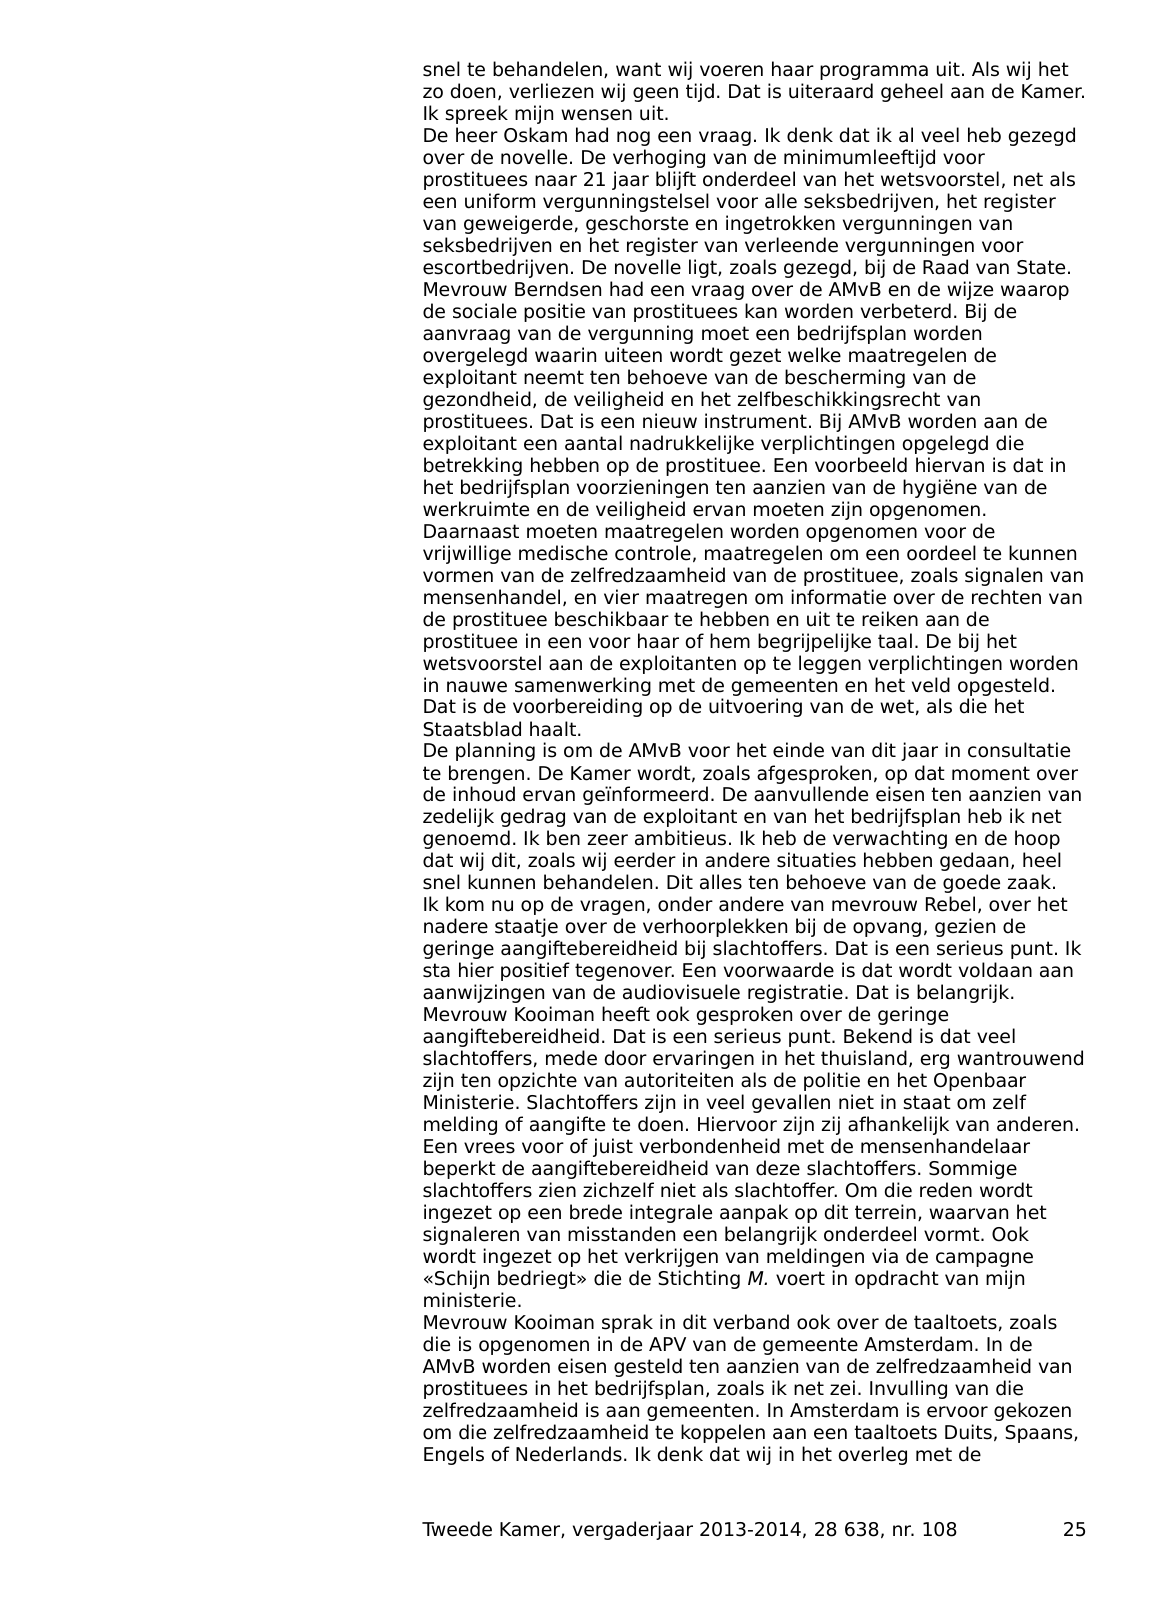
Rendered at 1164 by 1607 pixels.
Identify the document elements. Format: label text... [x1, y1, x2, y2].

text Mevrouw Kooiman heeft ook gesproken over de geringe aangiftebereidheid. Dat is een serieus punt. Bekend is dat veel slachtoffers, mede door ervaringen in het thuisland, erg wantrouwend zijn ten opzichte van autoriteiten als de politie en het Openbaar Ministerie. Slachtoffers zijn in veel gevallen niet in staat om zelf melding of aangifte te doen. Hiervoor zijn zij afhankelijk van anderen. Een vrees voor of juist verbondenheid met de mensenhandelaar beperkt de aangiftebereidheid van deze slachtoffers. Sommige slachtoffers zien zichzelf niet als slachtoffer. Om die reden wordt ingezet op een brede integrale aanpak op dit terrein, waarvan het signaleren van misstanden een belangrijk onderdeel vormt. Ook wordt ingezet op het verkrijgen van meldingen via de campagne «Schijn bedriegt» die de Stichting M. voert in opdracht van mijn ministerie. [422, 1004, 1087, 1312]
text Ik kom nu op de vragen, onder andere van mevrouw Rebel, over het nadere staatje over de verhoorplekken bij de opvang, gezien de geringe aangiftebereidheid bij slachtoffers. Dat is een serieus punt. Ik sta hier positief tegenover. Een voorwaarde is dat wordt voldaan aan aanwijzingen van de audiovisuele registratie. Dat is belangrijk. [422, 894, 1087, 1004]
text Mevrouw Berndsen had een vraag over de AMvB en de wijze waarop de sociale positie van prostituees kan worden verbeterd. Bij de aanvraag van de vergunning moet een bedrijfsplan worden overgelegd waarin uiteen wordt gezet welke maatregelen de exploitant neemt ten behoeve van de bescherming van de gezondheid, de veiligheid en het zelfbeschikkingsrecht van prostituees. Dat is een nieuw instrument. Bij AMvB worden aan de exploitant een aantal nadrukkelijke verplichtingen opgelegd die betrekking hebben op de prostituee. Een voorbeeld hiervan is dat in het bedrijfsplan voorzieningen ten aanzien van de hygiëne van de werkruimte en de veiligheid ervan moeten zijn opgenomen. Daarnaast moeten maatregelen worden opgenomen voor de vrijwillige medische controle, maatregelen om een oordeel te kunnen vormen van de zelfredzaamheid van de prostituee, zoals signalen van mensenhandel, en vier maatregen om informatie over de rechten van de prostituee beschikbaar te hebben en uit te reiken aan de prostituee in een voor haar of hem begrijpelijke taal. De bij het wetsvoorstel aan de exploitanten op te leggen verplichtingen worden in nauwe samenwerking met de gemeenten en het veld opgesteld. Dat is de voorbereiding op de uitvoering van de wet, als die het Staatsblad haalt. [422, 279, 1087, 740]
text snel te behandelen, want wij voeren haar programma uit. Als wij het zo doen, verliezen wij geen tijd. Dat is uiteraard geheel aan de Kamer. Ik spreek mijn wensen uit. [422, 59, 1087, 125]
text De heer Oskam had nog een vraag. Ik denk dat ik al veel heb gezegd over de novelle. De verhoging van de minimumleeftijd voor prostituees naar 21 jaar blijft onderdeel van het wetsvoorstel, net als een uniform vergunningstelsel voor alle seksbedrijven, het register van geweigerde, geschorste en ingetrokken vergunningen van seksbedrijven en het register van verleende vergunningen voor escortbedrijven. De novelle ligt, zoals gezegd, bij de Raad van State. [422, 125, 1087, 279]
text Mevrouw Kooiman sprak in dit verband ook over de taaltoets, zoals die is opgenomen in de APV van de gemeente Amsterdam. In de AMvB worden eisen gesteld ten aanzien van de zelfredzaamheid van prostituees in het bedrijfsplan, zoals ik net zei. Invulling van die zelfredzaamheid is aan gemeenten. In Amsterdam is ervoor gekozen om die zelfredzaamheid te koppelen aan een taaltoets Duits, Spaans, Engels of Nederlands. Ik denk dat wij in het overleg met de [422, 1312, 1087, 1466]
text De planning is om de AMvB voor het einde van dit jaar in consultatie te brengen. De Kamer wordt, zoals afgesproken, op dat moment over de inhoud ervan geïnformeerd. De aanvullende eisen ten aanzien van zedelijk gedrag van de exploitant en van het bedrijfsplan heb ik net genoemd. Ik ben zeer ambitieus. Ik heb de verwachting en de hoop dat wij dit, zoals wij eerder in andere situaties hebben gedaan, heel snel kunnen behandelen. Dit alles ten behoeve van de goede zaak. [422, 740, 1087, 894]
